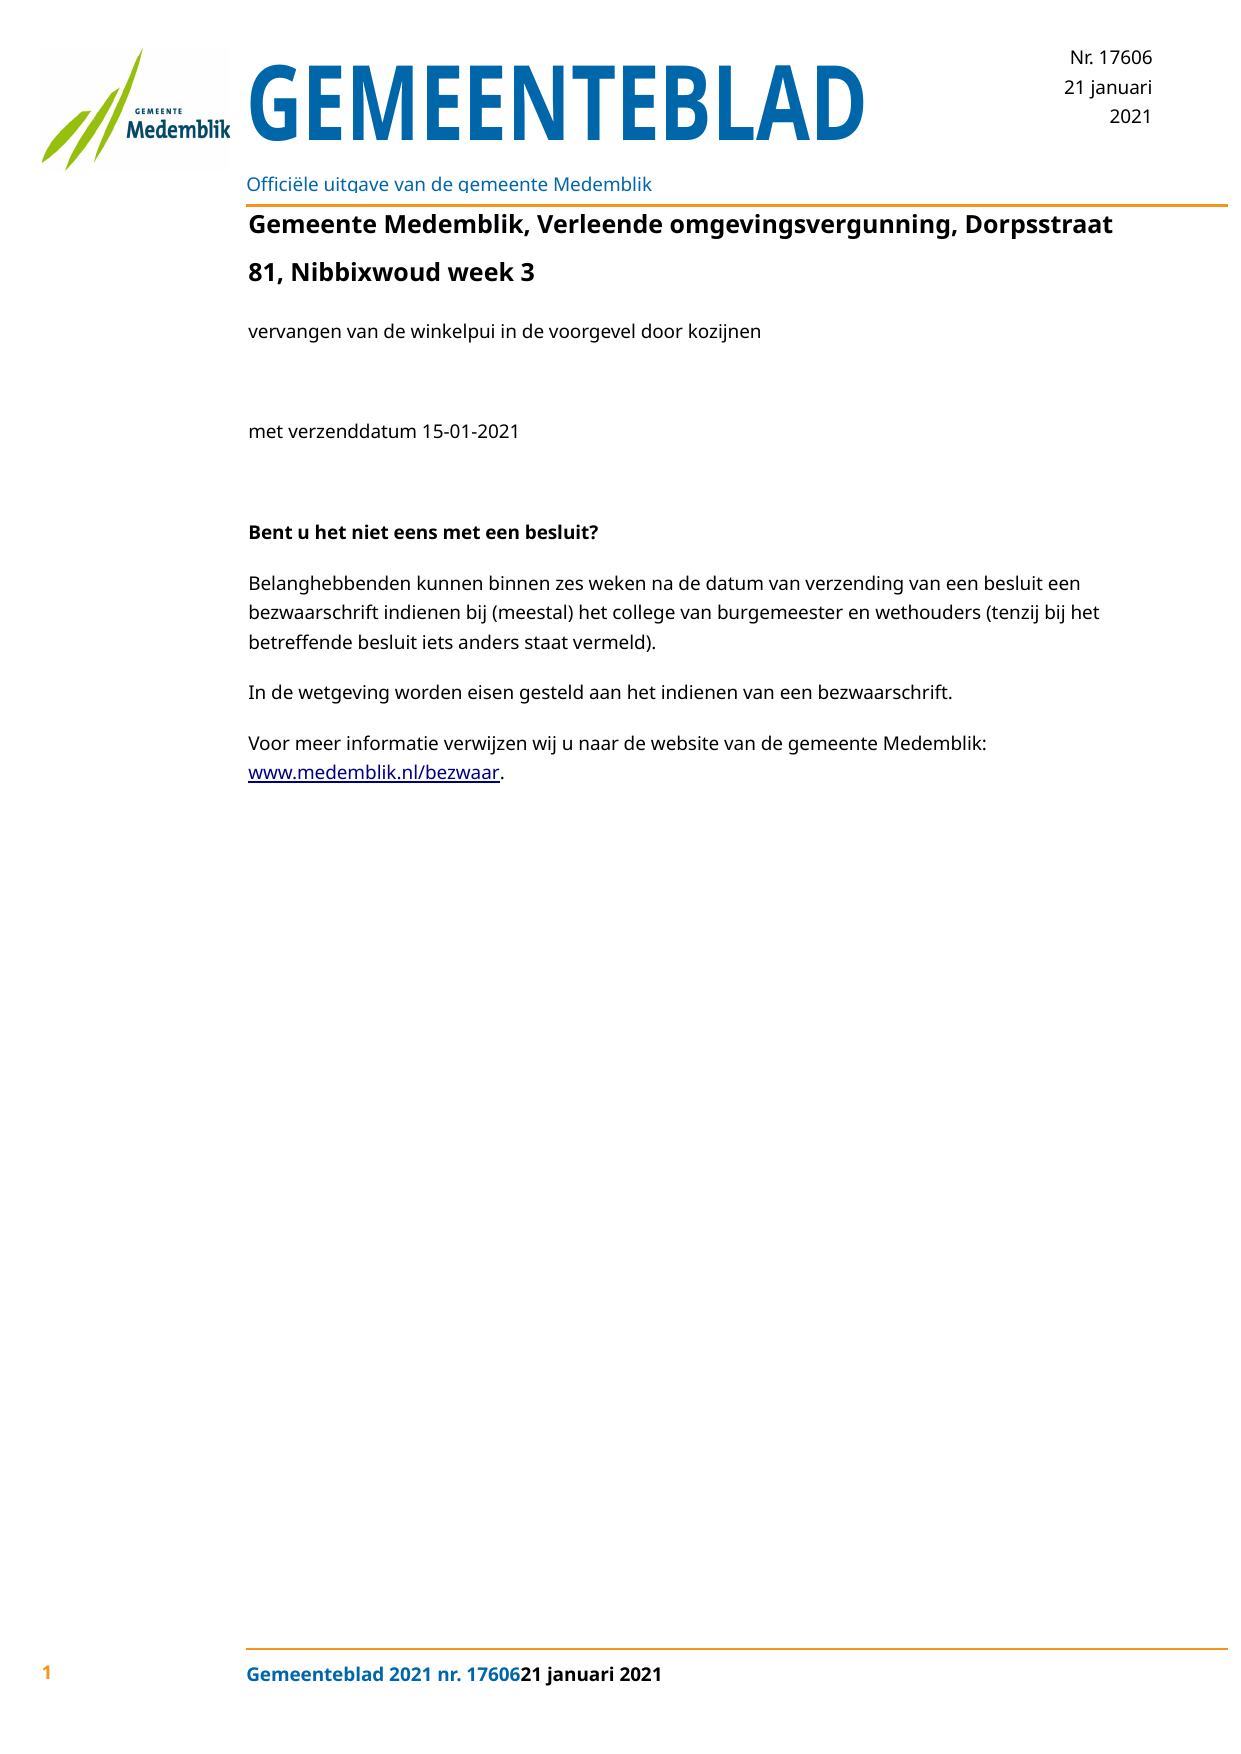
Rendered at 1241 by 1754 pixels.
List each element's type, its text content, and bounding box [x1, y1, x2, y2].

text vervangen van de winkelpui in de voorgevel door kozijnen [248, 318, 1152, 344]
text met verzenddatum 15-01-2021 [248, 419, 1152, 444]
text Gemeente Medemblik, Verleende omgevingsvergunning, Dorpsstraat 81, Nibbixwoud week 3 [248, 207, 1152, 288]
picture [41, 47, 231, 172]
text In de wetgeving worden eisen gesteld aan het indienen van een bezwaarschrift. [248, 679, 1152, 705]
text Voor meer informatie verwijzen wij u naar de website van de gemeente Medemblik: www.medemblik.nl/bezwaar. [248, 730, 1152, 785]
text Belanghebbenden kunnen binnen zes weken na de datum van verzending van een besluit een bezwaarschrift indienen bij (meestal) het college van burgemeester en wethouders (tenzij bij het betreffende besluit iets anders staat vermeld). [248, 570, 1152, 655]
text Bent u het niet eens met een besluit? [248, 519, 1152, 545]
